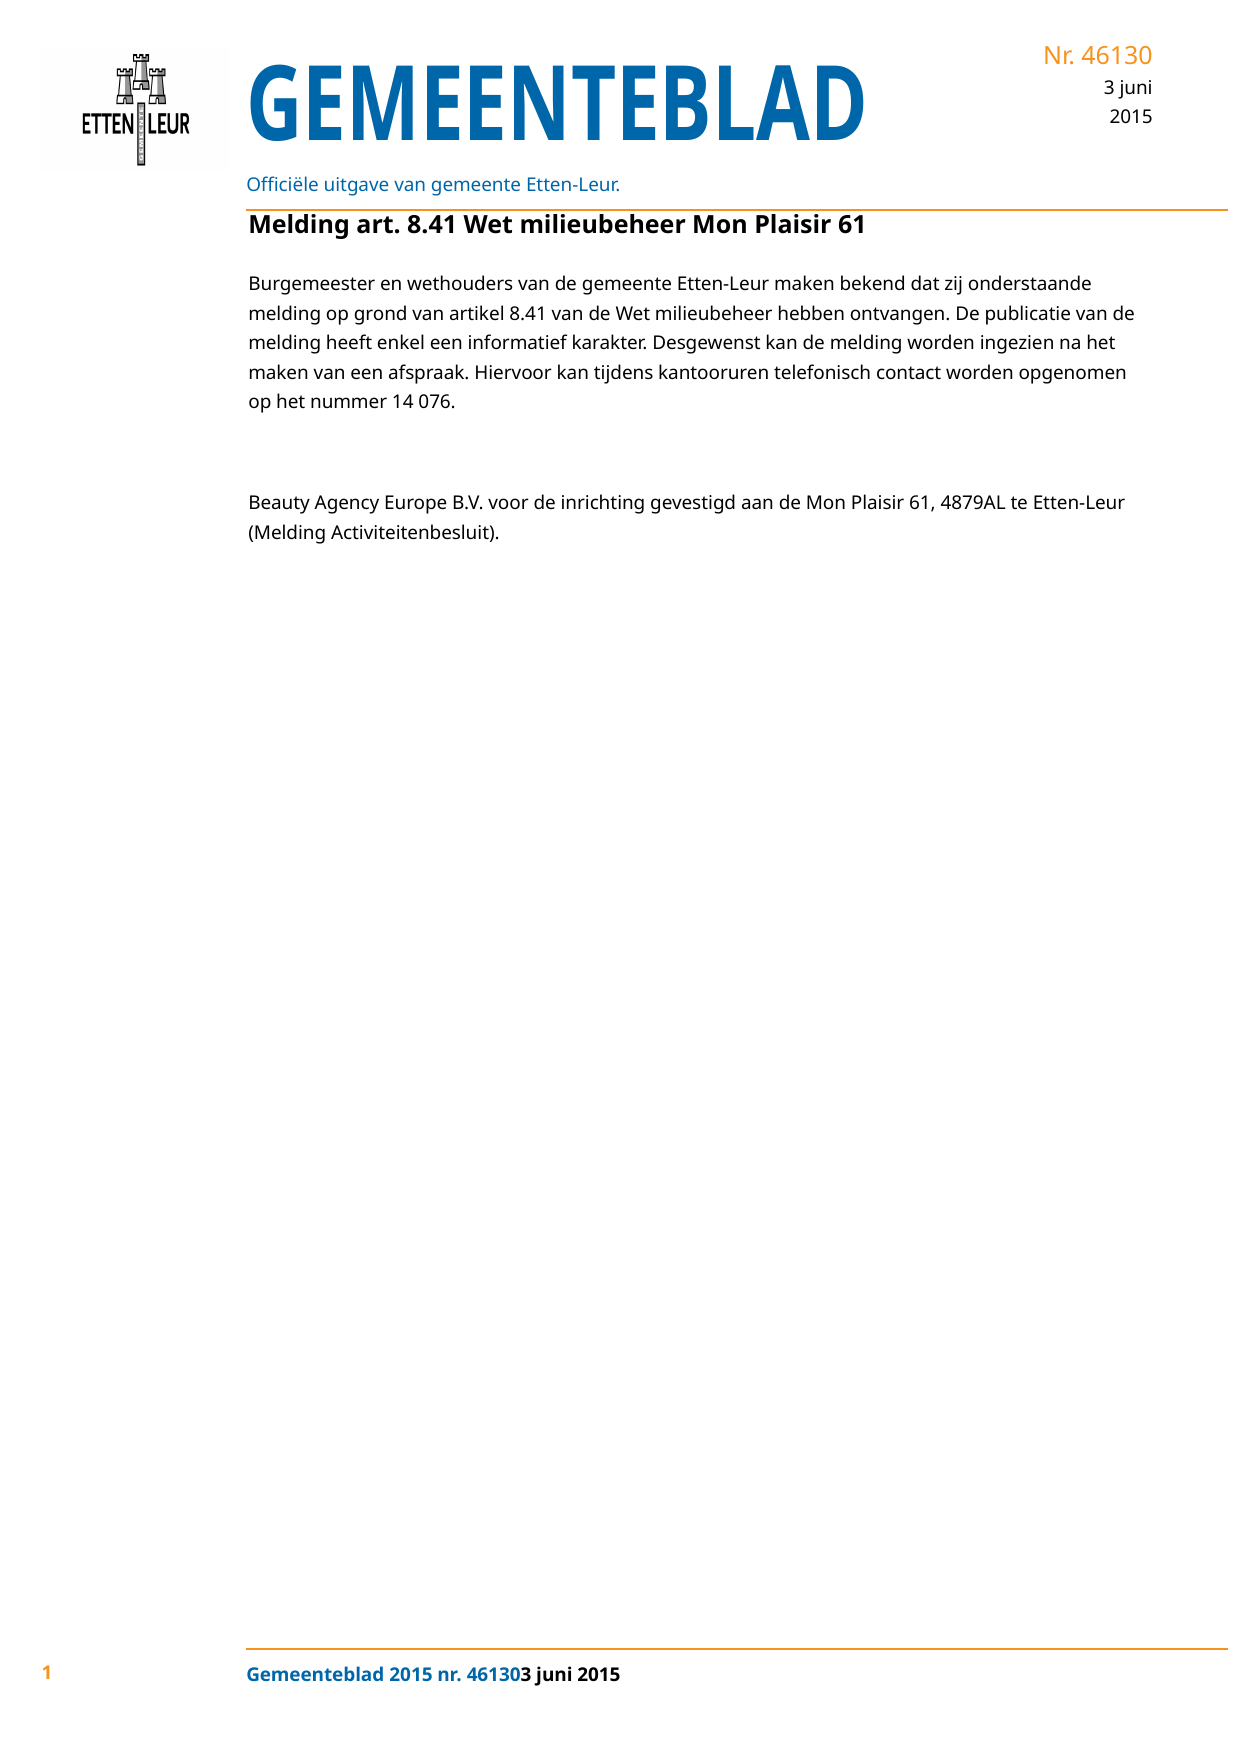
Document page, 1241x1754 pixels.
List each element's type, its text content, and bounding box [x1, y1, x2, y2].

text Melding art. 8.41 Wet milieubeheer Mon Plaisir 61 [248, 211, 1152, 241]
text Burgemeester en wethouders van de gemeente Etten-Leur maken bekend dat zij onderstaande melding op grond van artikel 8.41 van de Wet milieubeheer hebben ontvangen. De publicatie van de melding heeft enkel een informatief karakter. Desgewenst kan de melding worden ingezien na het maken van een afspraak. Hiervoor kan tijdens kantooruren telefonisch contact worden opgenomen op het nummer 14 076. [248, 270, 1152, 414]
text Beauty Agency Europe B.V. voor de inrichting gevestigd aan de Mon Plaisir 61, 4879AL te Etten-Leur (Melding Activiteitenbesluit). [248, 489, 1152, 545]
picture [41, 47, 231, 172]
